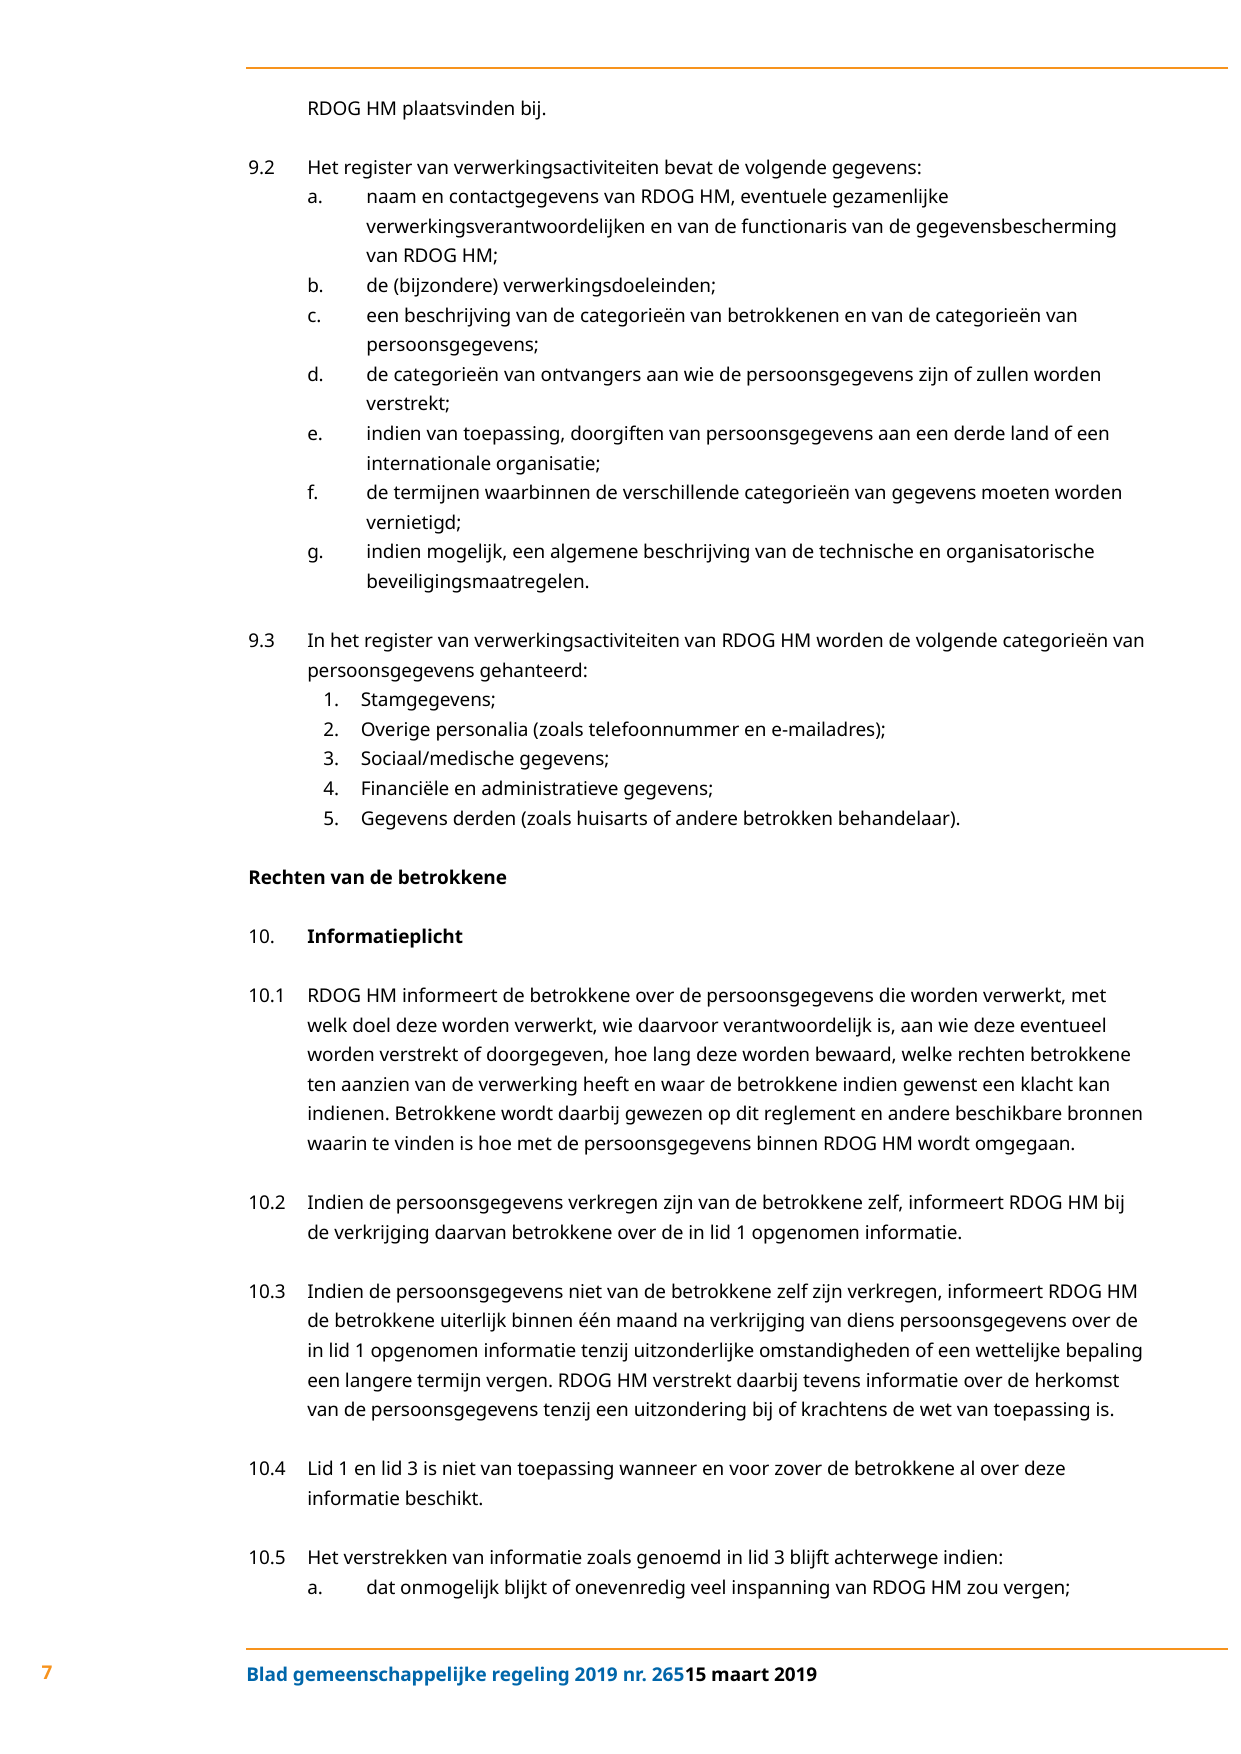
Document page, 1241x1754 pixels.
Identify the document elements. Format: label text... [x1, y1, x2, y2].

list Stamgegevens; [323, 686, 1152, 712]
list Financiële en administratieve gegevens; [323, 775, 1152, 801]
list Lid 1 en lid 3 is niet van toepassing wanneer en voor zover de betrokkene al over deze informatie beschikt. [248, 1456, 1152, 1511]
list de termijnen waarbinnen de verschillende categorieën van gegevens moeten worden vernietigd; [307, 479, 1152, 535]
list Indien de persoonsgegevens niet van de betrokkene zelf zijn verkregen, informeert RDOG HM de betrokkene uiterlijk binnen één maand na verkrijging van diens persoonsgegevens over de in lid 1 opgenomen informatie tenzij uitzonderlijke omstandigheden of een wettelijke bepaling een langere termijn vergen. RDOG HM verstrekt daarbij tevens informatie over de herkomst van de persoonsgegevens tenzij een uitzondering bij of krachtens de wet van toepassing is. [248, 1278, 1152, 1422]
list In het register van verwerkingsactiviteiten van RDOG HM worden de volgende categorieën van persoonsgegevens gehanteerd: [248, 627, 1152, 683]
text Rechten van de betrokkene [248, 864, 1152, 890]
list Het register van verwerkingsactiviteiten bevat de volgende gegevens: [248, 154, 1152, 180]
list een beschrijving van de categorieën van betrokkenen en van de categorieën van persoonsgegevens; [307, 302, 1152, 357]
list naam en contactgegevens van RDOG HM, eventuele gezamenlijke verwerkingsverantwoordelijken en van de functionaris van de gegevensbescherming van RDOG HM; [307, 183, 1152, 268]
list Informatieplicht [248, 923, 1152, 949]
list Overige personalia (zoals telefoonnummer en e-mailadres); [323, 716, 1152, 742]
list indien van toepassing, doorgiften van persoonsgegevens aan een derde land of een internationale organisatie; [307, 420, 1152, 476]
list RDOG HM informeert de betrokkene over de persoonsgegevens die worden verwerkt, met welk doel deze worden verwerkt, wie daarvoor verantwoordelijk is, aan wie deze eventueel worden verstrekt of doorgegeven, hoe lang deze worden bewaard, welke rechten betrokkene ten aanzien van de verwerking heeft en waar de betrokkene indien gewenst een klacht kan indienen. Betrokkene wordt daarbij gewezen op dit reglement en andere beschikbare bronnen waarin te vinden is hoe met de persoonsgegevens binnen RDOG HM wordt omgegaan. [248, 982, 1152, 1156]
picture [41, 47, 231, 172]
list RDOG HM plaatsvinden bij. [248, 95, 1152, 121]
list Het verstrekken van informatie zoals genoemd in lid 3 blijft achterwege indien: [248, 1544, 1152, 1570]
list de (bijzondere) verwerkingsdoeleinden; [307, 272, 1152, 298]
list Sociaal/medische gegevens; [323, 746, 1152, 771]
list indien mogelijk, een algemene beschrijving van de technische en organisatorische beveiligingsmaatregelen. [307, 538, 1152, 594]
list Indien de persoonsgegevens verkregen zijn van de betrokkene zelf, informeert RDOG HM bij de verkrijging daarvan betrokkene over de in lid 1 opgenomen informatie. [248, 1189, 1152, 1245]
list dat onmogelijk blijkt of onevenredig veel inspanning van RDOG HM zou vergen; [307, 1574, 1152, 1600]
list Gegevens derden (zoals huisarts of andere betrokken behandelaar). [323, 805, 1152, 831]
list de categorieën van ontvangers aan wie de persoonsgegevens zijn of zullen worden verstrekt; [307, 361, 1152, 416]
